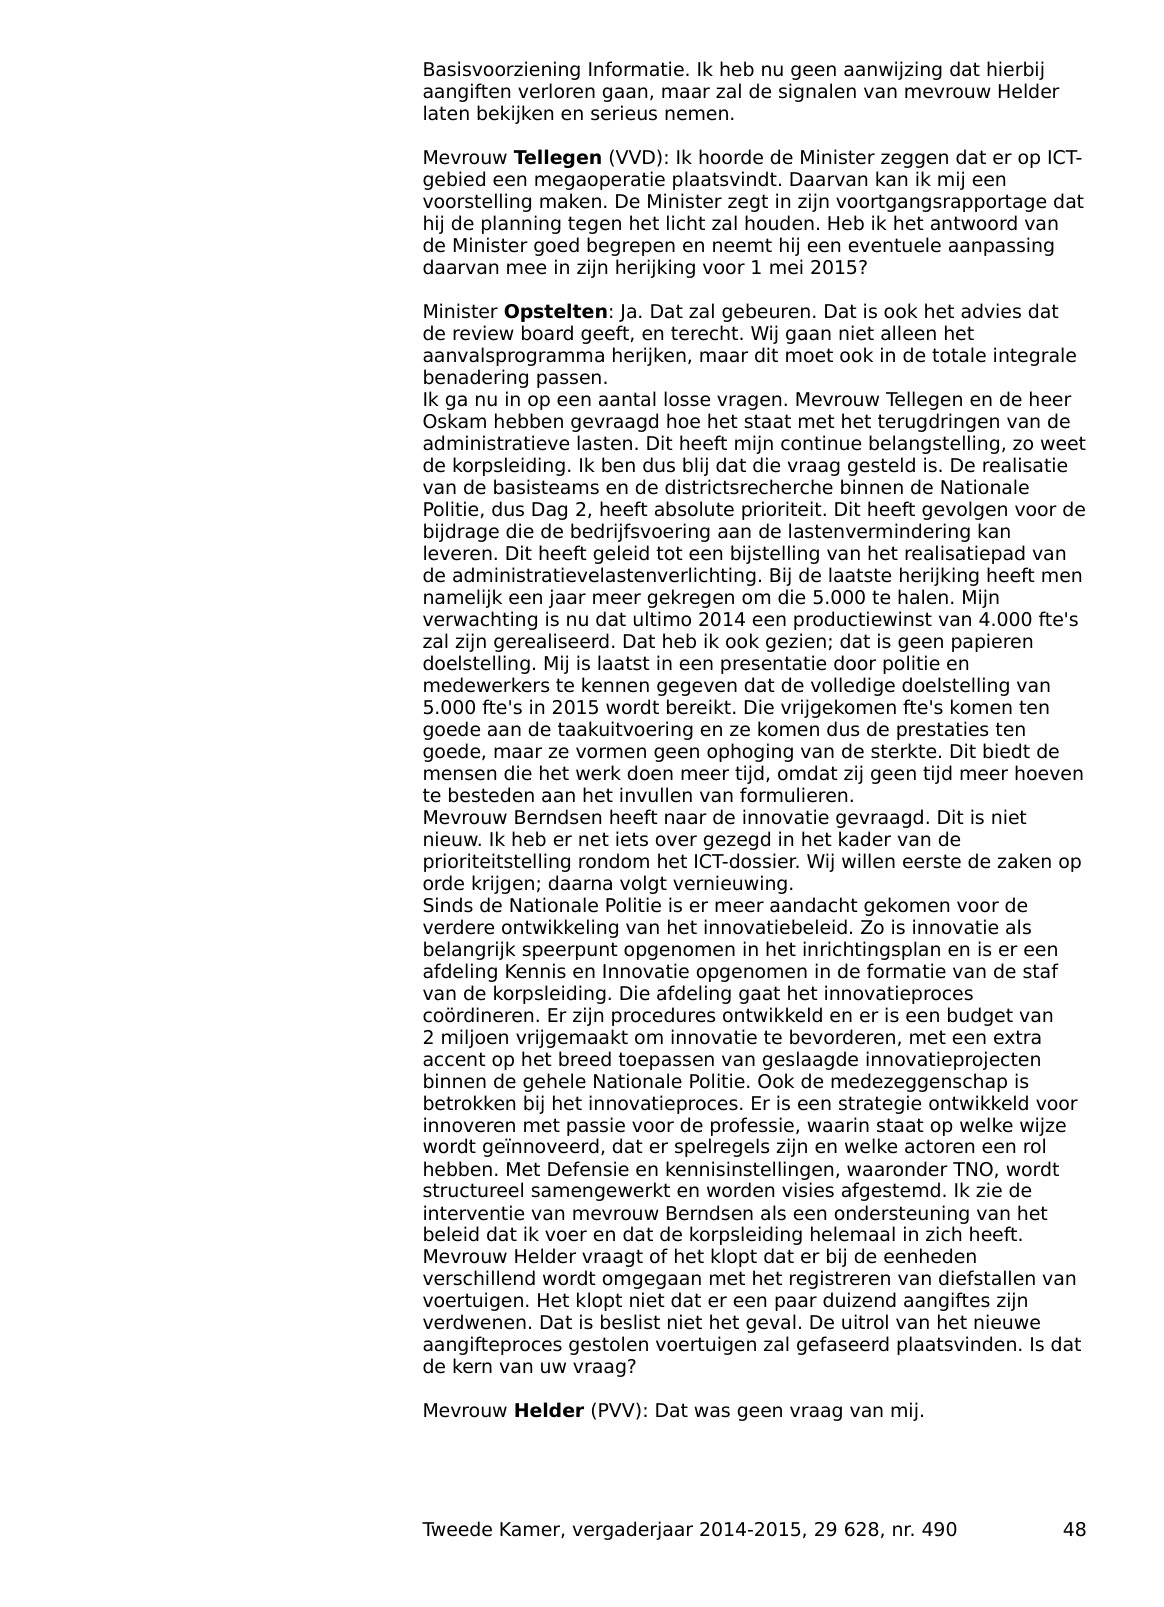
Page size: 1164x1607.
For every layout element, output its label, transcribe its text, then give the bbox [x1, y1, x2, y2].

text Mevrouw Helder (PVV): Dat was geen vraag van mij. [422, 1400, 1087, 1422]
text Mevrouw Tellegen (VVD): Ik hoorde de Minister zeggen dat er op ICT-gebied een megaoperatie plaatsvindt. Daarvan kan ik mij een voorstelling maken. De Minister zegt in zijn voortgangsrapportage dat hij de planning tegen het licht zal houden. Heb ik het antwoord van de Minister goed begrepen en neemt hij een eventuele aanpassing daarvan mee in zijn herijking voor 1 mei 2015? [422, 147, 1087, 279]
text Basisvoorziening Informatie. Ik heb nu geen aanwijzing dat hierbij aangiften verloren gaan, maar zal de signalen van mevrouw Helder laten bekijken en serieus nemen. [422, 59, 1087, 125]
text Mevrouw Berndsen heeft naar de innovatie gevraagd. Dit is niet nieuw. Ik heb er net iets over gezegd in het kader van de prioriteitstelling rondom het ICT-dossier. Wij willen eerste de zaken op orde krijgen; daarna volgt vernieuwing. [422, 807, 1087, 895]
text Mevrouw Helder vraagt of het klopt dat er bij de eenheden verschillend wordt omgegaan met het registreren van diefstallen van voertuigen. Het klopt niet dat er een paar duizend aangiftes zijn verdwenen. Dat is beslist niet het geval. De uitrol van het nieuwe aangifteproces gestolen voertuigen zal gefaseerd plaatsvinden. Is dat de kern van uw vraag? [422, 1246, 1087, 1378]
text Minister Opstelten: Ja. Dat zal gebeuren. Dat is ook het advies dat de review board geeft, en terecht. Wij gaan niet alleen het aanvalsprogramma herijken, maar dit moet ook in de totale integrale benadering passen. [422, 301, 1087, 389]
text Sinds de Nationale Politie is er meer aandacht gekomen voor de verdere ontwikkeling van het innovatiebeleid. Zo is innovatie als belangrijk speerpunt opgenomen in het inrichtingsplan en is er een afdeling Kennis en Innovatie opgenomen in de formatie van de staf van de korpsleiding. Die afdeling gaat het innovatieproces coördineren. Er zijn procedures ontwikkeld en er is een budget van 2 miljoen vrijgemaakt om innovatie te bevorderen, met een extra accent op het breed toepassen van geslaagde innovatieprojecten binnen de gehele Nationale Politie. Ook de medezeggenschap is betrokken bij het innovatieproces. Er is een strategie ontwikkeld voor innoveren met passie voor de professie, waarin staat op welke wijze wordt geïnnoveerd, dat er spelregels zijn en welke actoren een rol hebben. Met Defensie en kennisinstellingen, waaronder TNO, wordt structureel samengewerkt en worden visies afgestemd. Ik zie de interventie van mevrouw Berndsen als een ondersteuning van het beleid dat ik voer en dat de korpsleiding helemaal in zich heeft. [422, 895, 1087, 1246]
text Ik ga nu in op een aantal losse vragen. Mevrouw Tellegen en de heer Oskam hebben gevraagd hoe het staat met het terugdringen van de administratieve lasten. Dit heeft mijn continue belangstelling, zo weet de korpsleiding. Ik ben dus blij dat die vraag gesteld is. De realisatie van de basisteams en de districtsrecherche binnen de Nationale Politie, dus Dag 2, heeft absolute prioriteit. Dit heeft gevolgen voor de bijdrage die de bedrijfsvoering aan de lastenvermindering kan leveren. Dit heeft geleid tot een bijstelling van het realisatiepad van de administratievelastenverlichting. Bij de laatste herijking heeft men namelijk een jaar meer gekregen om die 5.000 te halen. Mijn verwachting is nu dat ultimo 2014 een productiewinst van 4.000 fte's zal zijn gerealiseerd. Dat heb ik ook gezien; dat is geen papieren doelstelling. Mij is laatst in een presentatie door politie en medewerkers te kennen gegeven dat de volledige doelstelling van 5.000 fte's in 2015 wordt bereikt. Die vrijgekomen fte's komen ten goede aan de taakuitvoering en ze komen dus de prestaties ten goede, maar ze vormen geen ophoging van de sterkte. Dit biedt de mensen die het werk doen meer tijd, omdat zij geen tijd meer hoeven te besteden aan het invullen van formulieren. [422, 389, 1087, 807]
